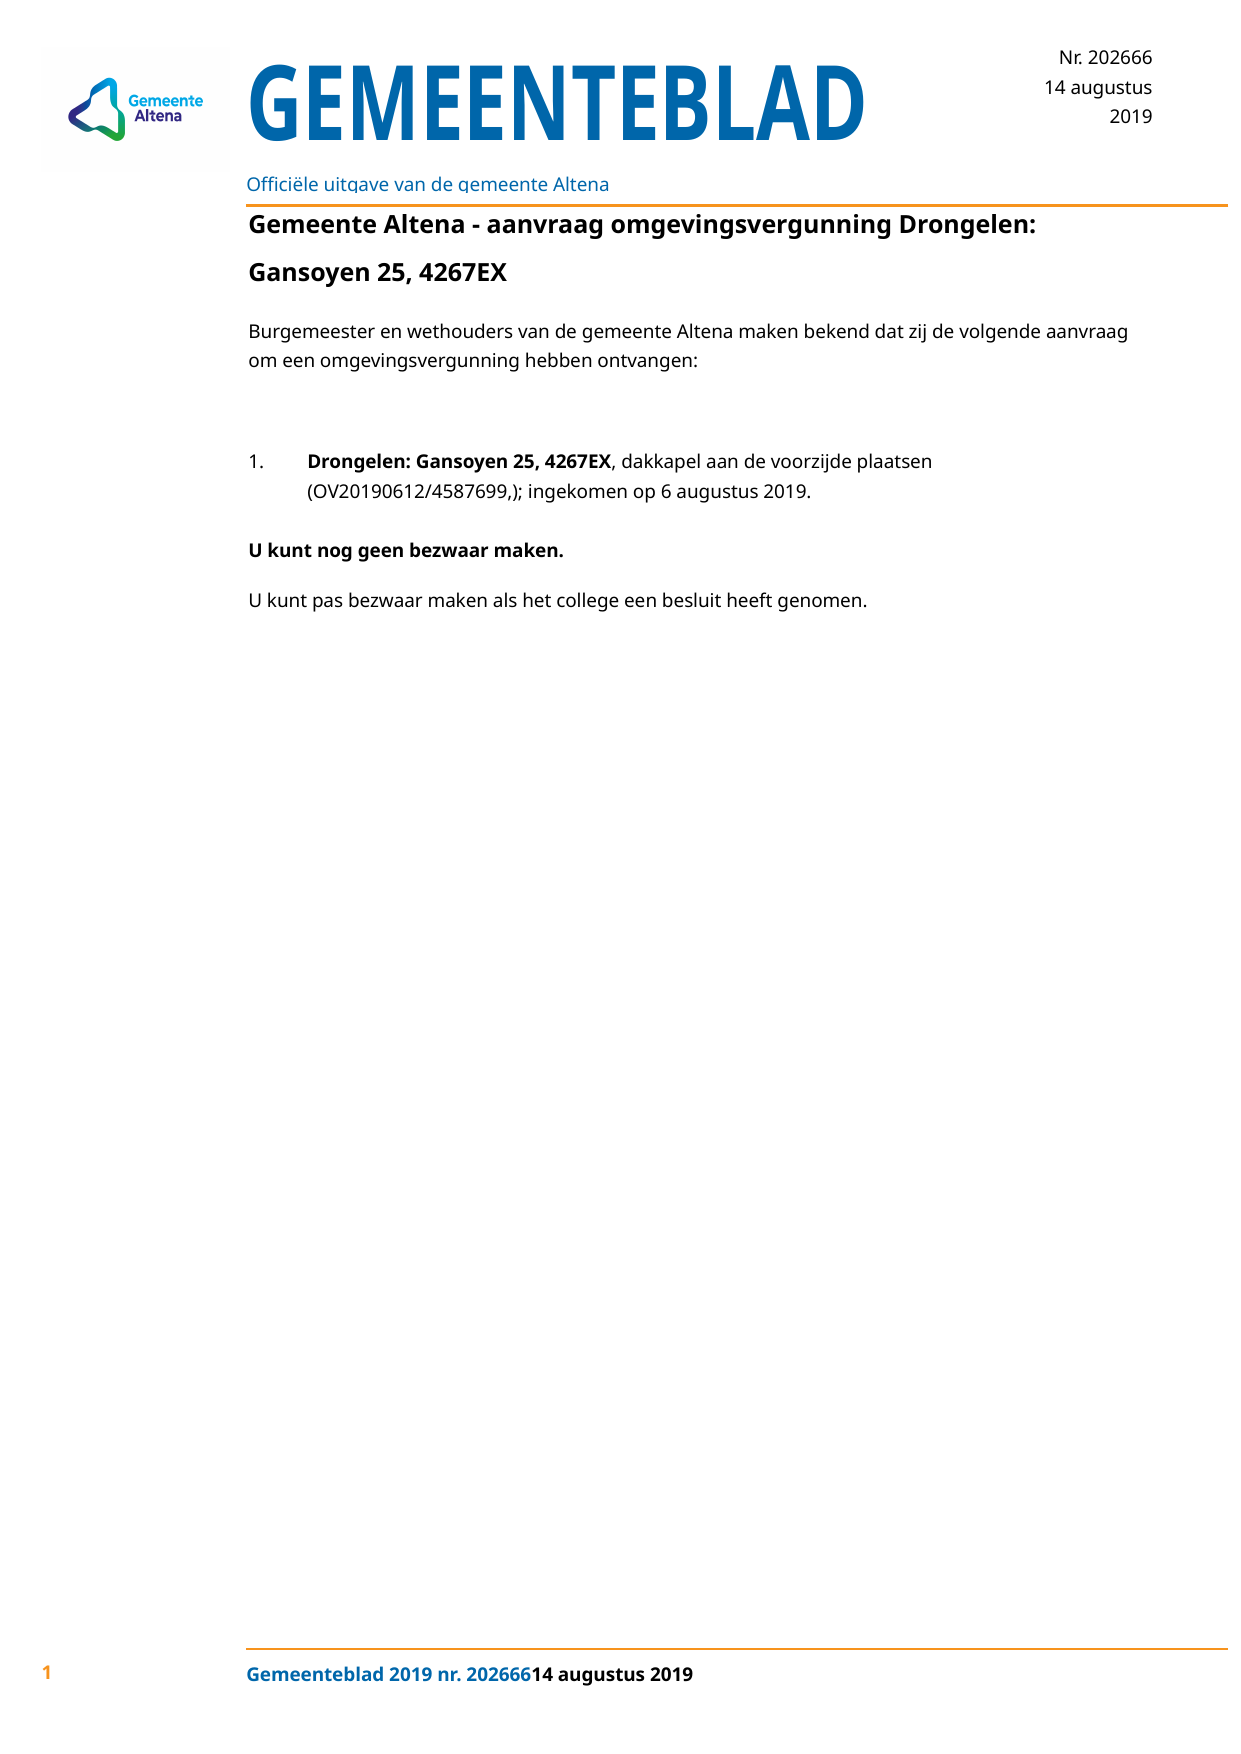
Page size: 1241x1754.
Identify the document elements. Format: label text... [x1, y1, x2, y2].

text Gemeente Altena - aanvraag omgevingsvergunning Drongelen: Gansoyen 25, 4267EX [248, 207, 1152, 288]
text U kunt nog geen bezwaar maken. [248, 537, 1152, 563]
text Burgemeester en wethouders van de gemeente Altena maken bekend dat zij de volgende aanvraag om een omgevingsvergunning hebben ontvangen: [248, 318, 1152, 373]
picture [41, 47, 231, 172]
text U kunt pas bezwaar maken als het college een besluit heeft genomen. [248, 587, 1152, 613]
list Drongelen: Gansoyen 25, 4267EX, dakkapel aan de voorzijde plaatsen (OV20190612/4587699,); ingekomen op 6 augustus 2019. [248, 448, 1152, 504]
